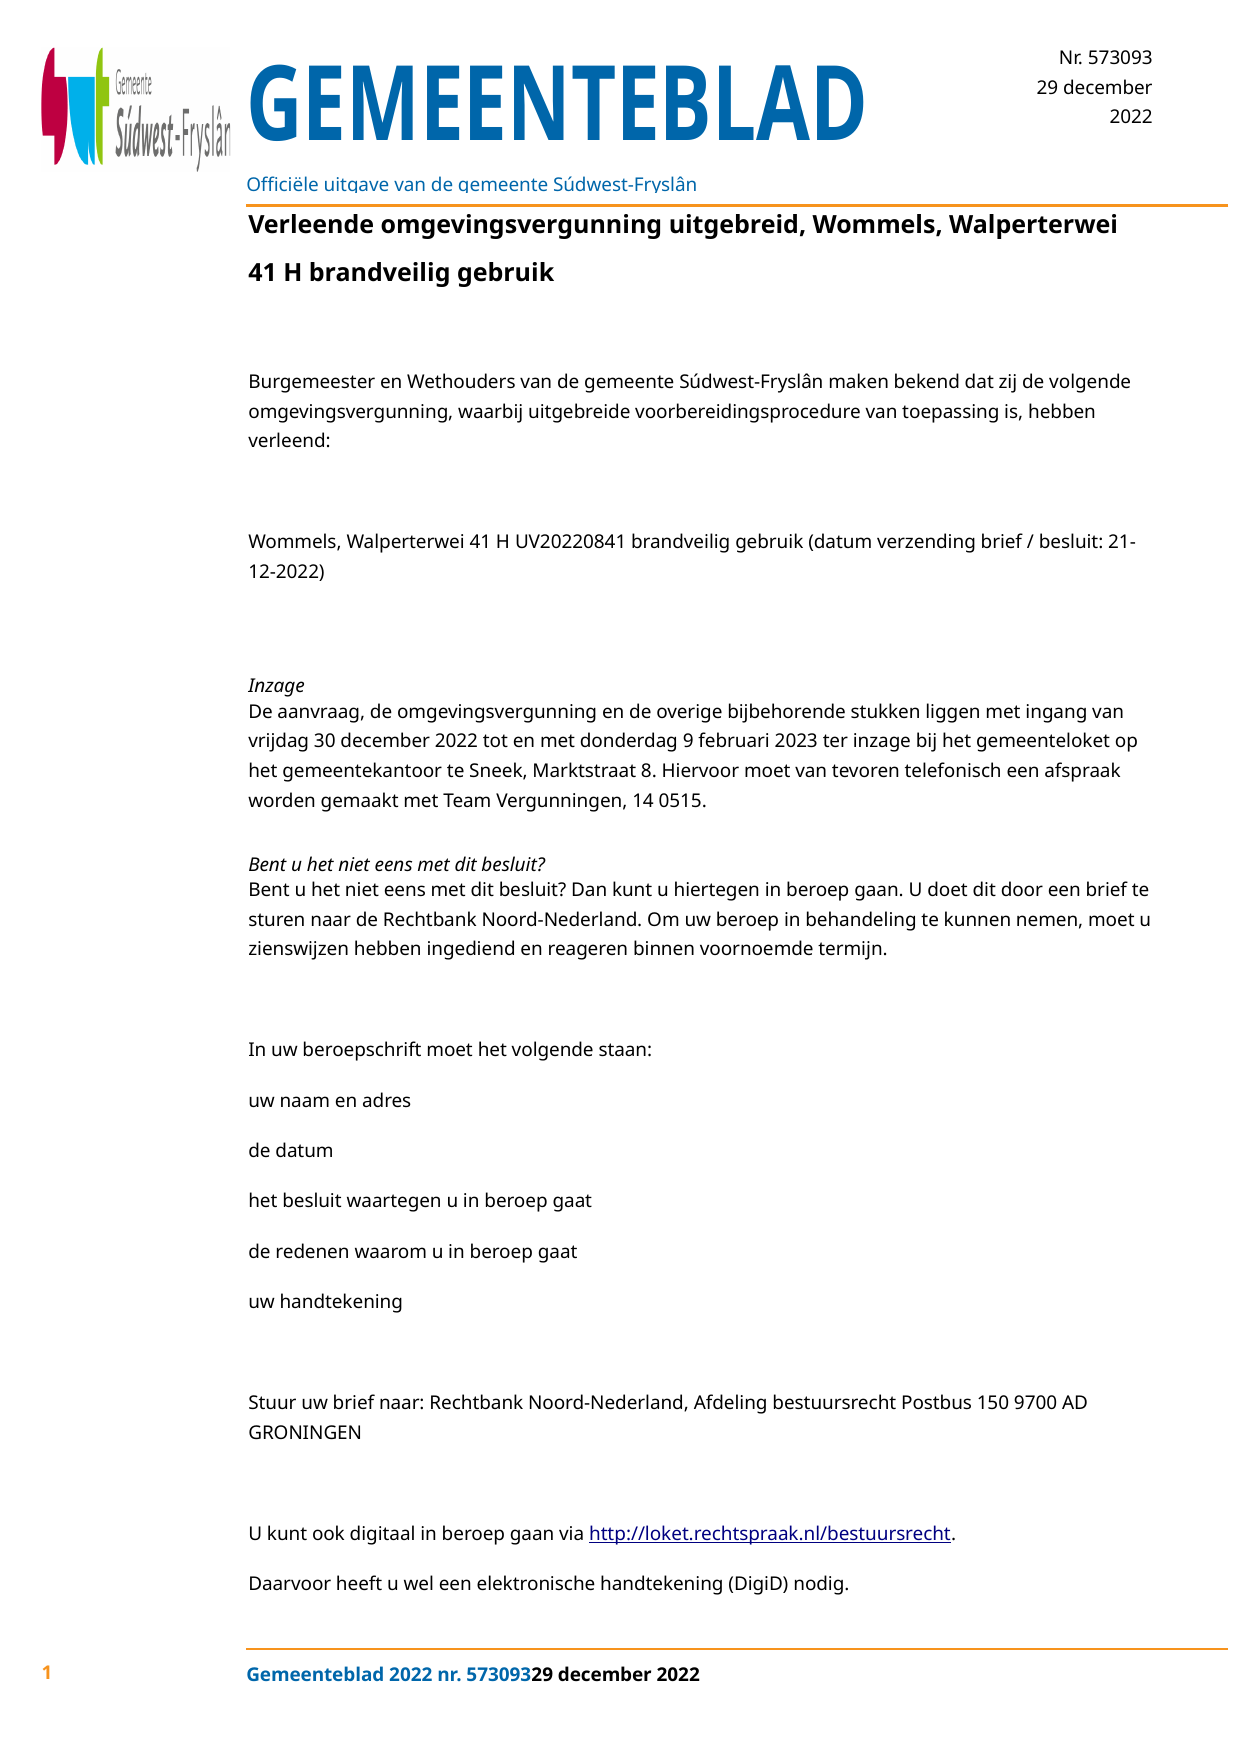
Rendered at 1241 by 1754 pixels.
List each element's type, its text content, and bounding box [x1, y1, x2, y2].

text Wommels, Walperterwei 41 H UV20220841 brandveilig gebruik (datum verzending brief / besluit: 21-12-2022) [248, 528, 1152, 584]
picture [41, 47, 231, 172]
text Stuur uw brief naar: Rechtbank Noord-Nederland, Afdeling bestuursrecht Postbus 150 9700 AD GRONINGEN [248, 1389, 1152, 1445]
text Burgemeester en Wethouders van de gemeente Súdwest-Fryslân maken bekend dat zij de volgende omgevingsvergunning, waarbij uitgebreide voorbereidingsprocedure van toepassing is, hebben verleend: [248, 368, 1152, 453]
text Bent u het niet eens met dit besluit? Dan kunt u hiertegen in beroep gaan. U doet dit door een brief te sturen naar de Rechtbank Noord-Nederland. Om uw beroep in behandeling te kunnen nemen, moet u zienswijzen hebben ingediend en reageren binnen voornoemde termijn. [248, 876, 1152, 961]
text het besluit waartegen u in beroep gaat [248, 1188, 1152, 1213]
text de redenen waarom u in beroep gaat [248, 1238, 1152, 1264]
text Inzage [248, 672, 1152, 698]
text Verleende omgevingsvergunning uitgebreid, Wommels, Walperterwei 41 H brandveilig gebruik [248, 207, 1152, 288]
text de datum [248, 1137, 1152, 1163]
text uw naam en adres [248, 1087, 1152, 1113]
text uw handtekening [248, 1288, 1152, 1314]
text Daarvoor heeft u wel een elektronische handtekening (DigiD) nodig. [248, 1570, 1152, 1596]
text In uw beroepschrift moet het volgende staan: [248, 1036, 1152, 1062]
text U kunt ook digitaal in beroep gaan via http://loket.rechtspraak.nl/bestuursrecht. [248, 1520, 1152, 1546]
text Bent u het niet eens met dit besluit? [248, 851, 1152, 876]
text De aanvraag, de omgevingsvergunning en de overige bijbehorende stukken liggen met ingang van vrijdag 30 december 2022 tot en met donderdag 9 februari 2023 ter inzage bij het gemeenteloket op het gemeentekantoor te Sneek, Marktstraat 8. Hiervoor moet van tevoren telefonisch een afspraak worden gemaakt met Team Vergunningen, 14 0515. [248, 698, 1152, 812]
